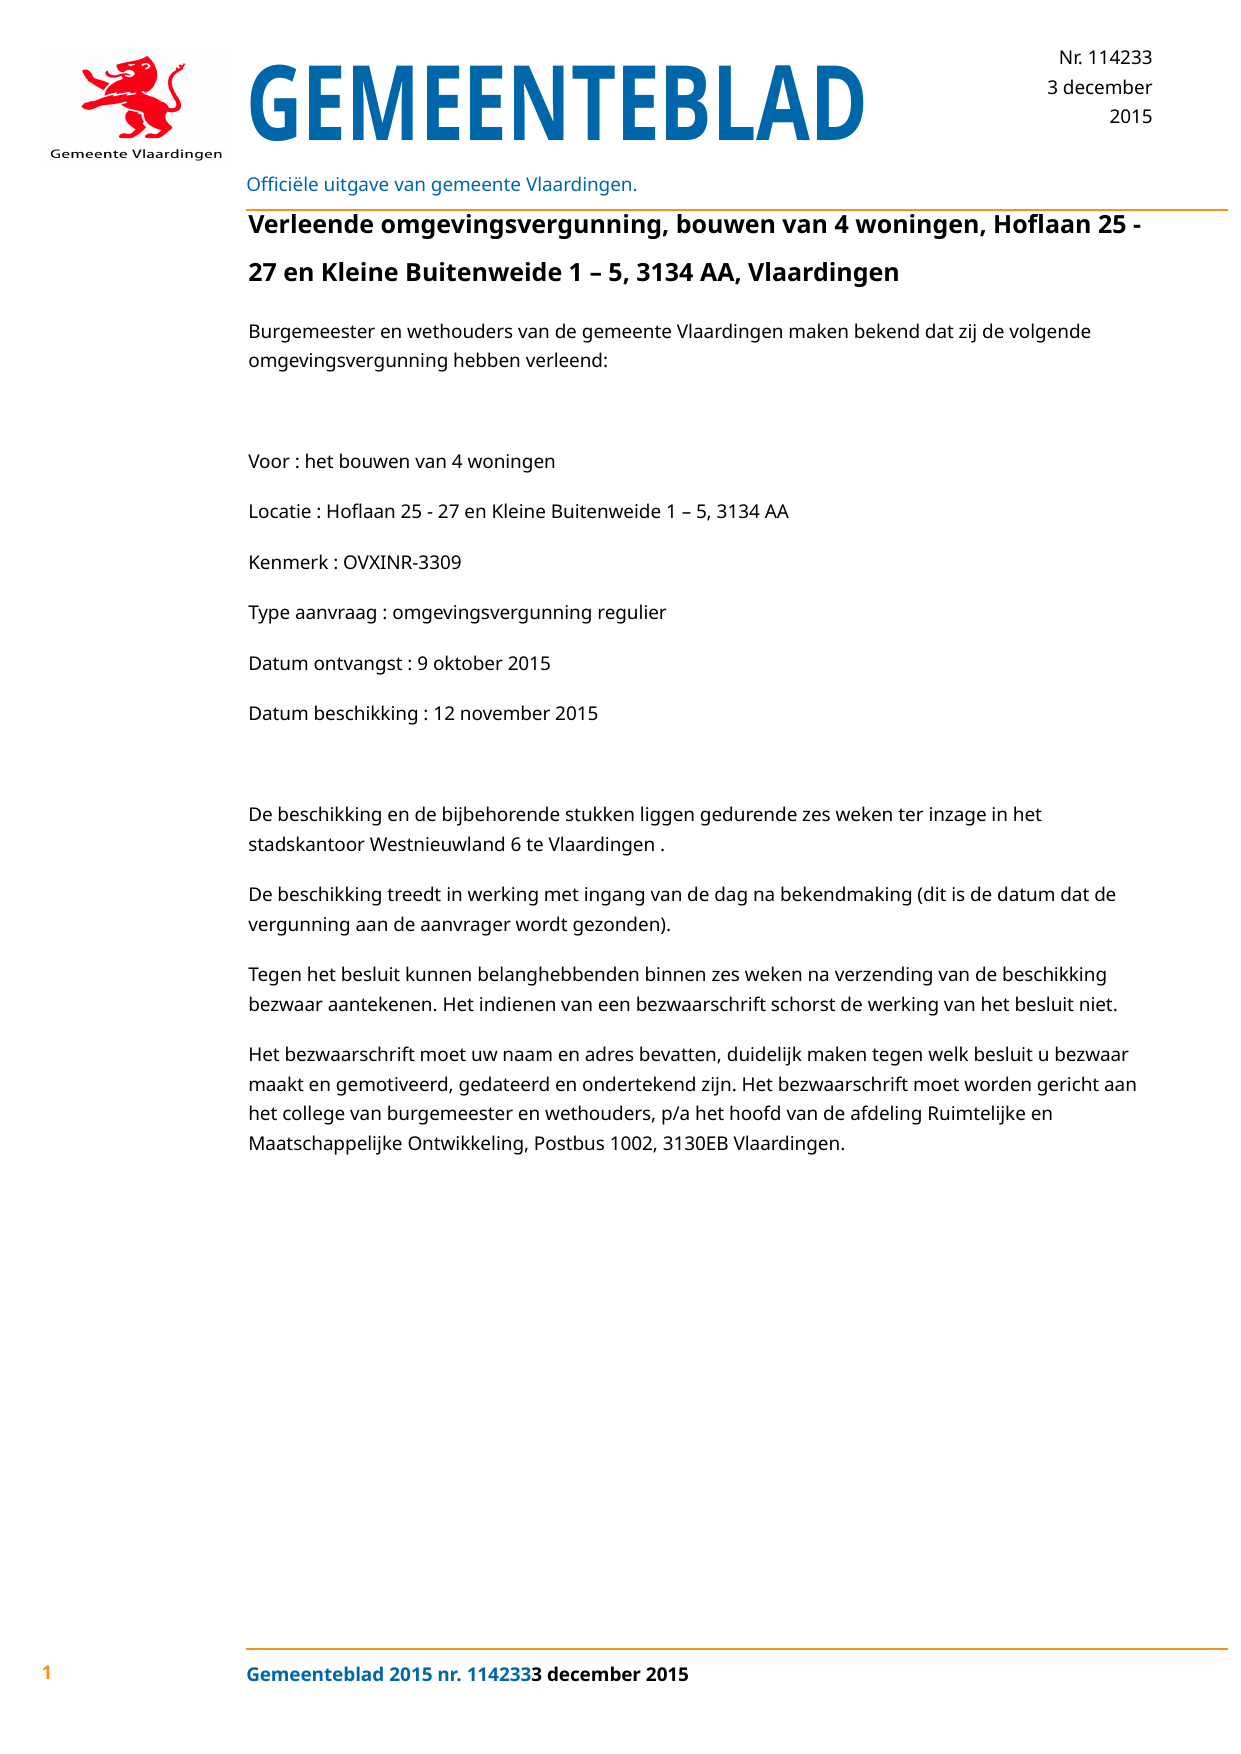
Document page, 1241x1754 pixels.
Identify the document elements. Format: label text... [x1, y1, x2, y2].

text Verleende omgevingsvergunning, bouwen van 4 woningen, Hoflaan 25 - 27 en Kleine Buitenweide 1 – 5, 3134 AA, Vlaardingen [248, 211, 1152, 288]
text Datum ontvangst : 9 oktober 2015 [248, 650, 1152, 676]
text Burgemeester en wethouders van de gemeente Vlaardingen maken bekend dat zij de volgende omgevingsvergunning hebben verleend: [248, 318, 1152, 373]
text De beschikking en de bijbehorende stukken liggen gedurende zes weken ter inzage in het stadskantoor Westnieuwland 6 te Vlaardingen . [248, 801, 1152, 857]
text Tegen het besluit kunnen belanghebbenden binnen zes weken na verzending van de beschikking bezwaar aantekenen. Het indienen van een bezwaarschrift schorst de werking van het besluit niet. [248, 961, 1152, 1017]
text Kenmerk : OVXINR-3309 [248, 549, 1152, 575]
text De beschikking treedt in werking met ingang van de dag na bekendmaking (dit is de datum dat de vergunning aan de aanvrager wordt gezonden). [248, 881, 1152, 937]
text Datum beschikking : 12 november 2015 [248, 700, 1152, 726]
picture [41, 47, 231, 172]
text Type aanvraag : omgevingsvergunning regulier [248, 599, 1152, 625]
text Het bezwaarschrift moet uw naam en adres bevatten, duidelijk maken tegen welk besluit u bezwaar maakt en gemotiveerd, gedateerd en ondertekend zijn. Het bezwaarschrift moet worden gericht aan het college van burgemeester en wethouders, p/a het hoofd van de afdeling Ruimtelijke en Maatschappelijke Ontwikkeling, Postbus 1002, 3130EB Vlaardingen. [248, 1041, 1152, 1156]
text Voor : het bouwen van 4 woningen [248, 448, 1152, 474]
text Locatie : Hoflaan 25 - 27 en Kleine Buitenweide 1 – 5, 3134 AA [248, 499, 1152, 524]
